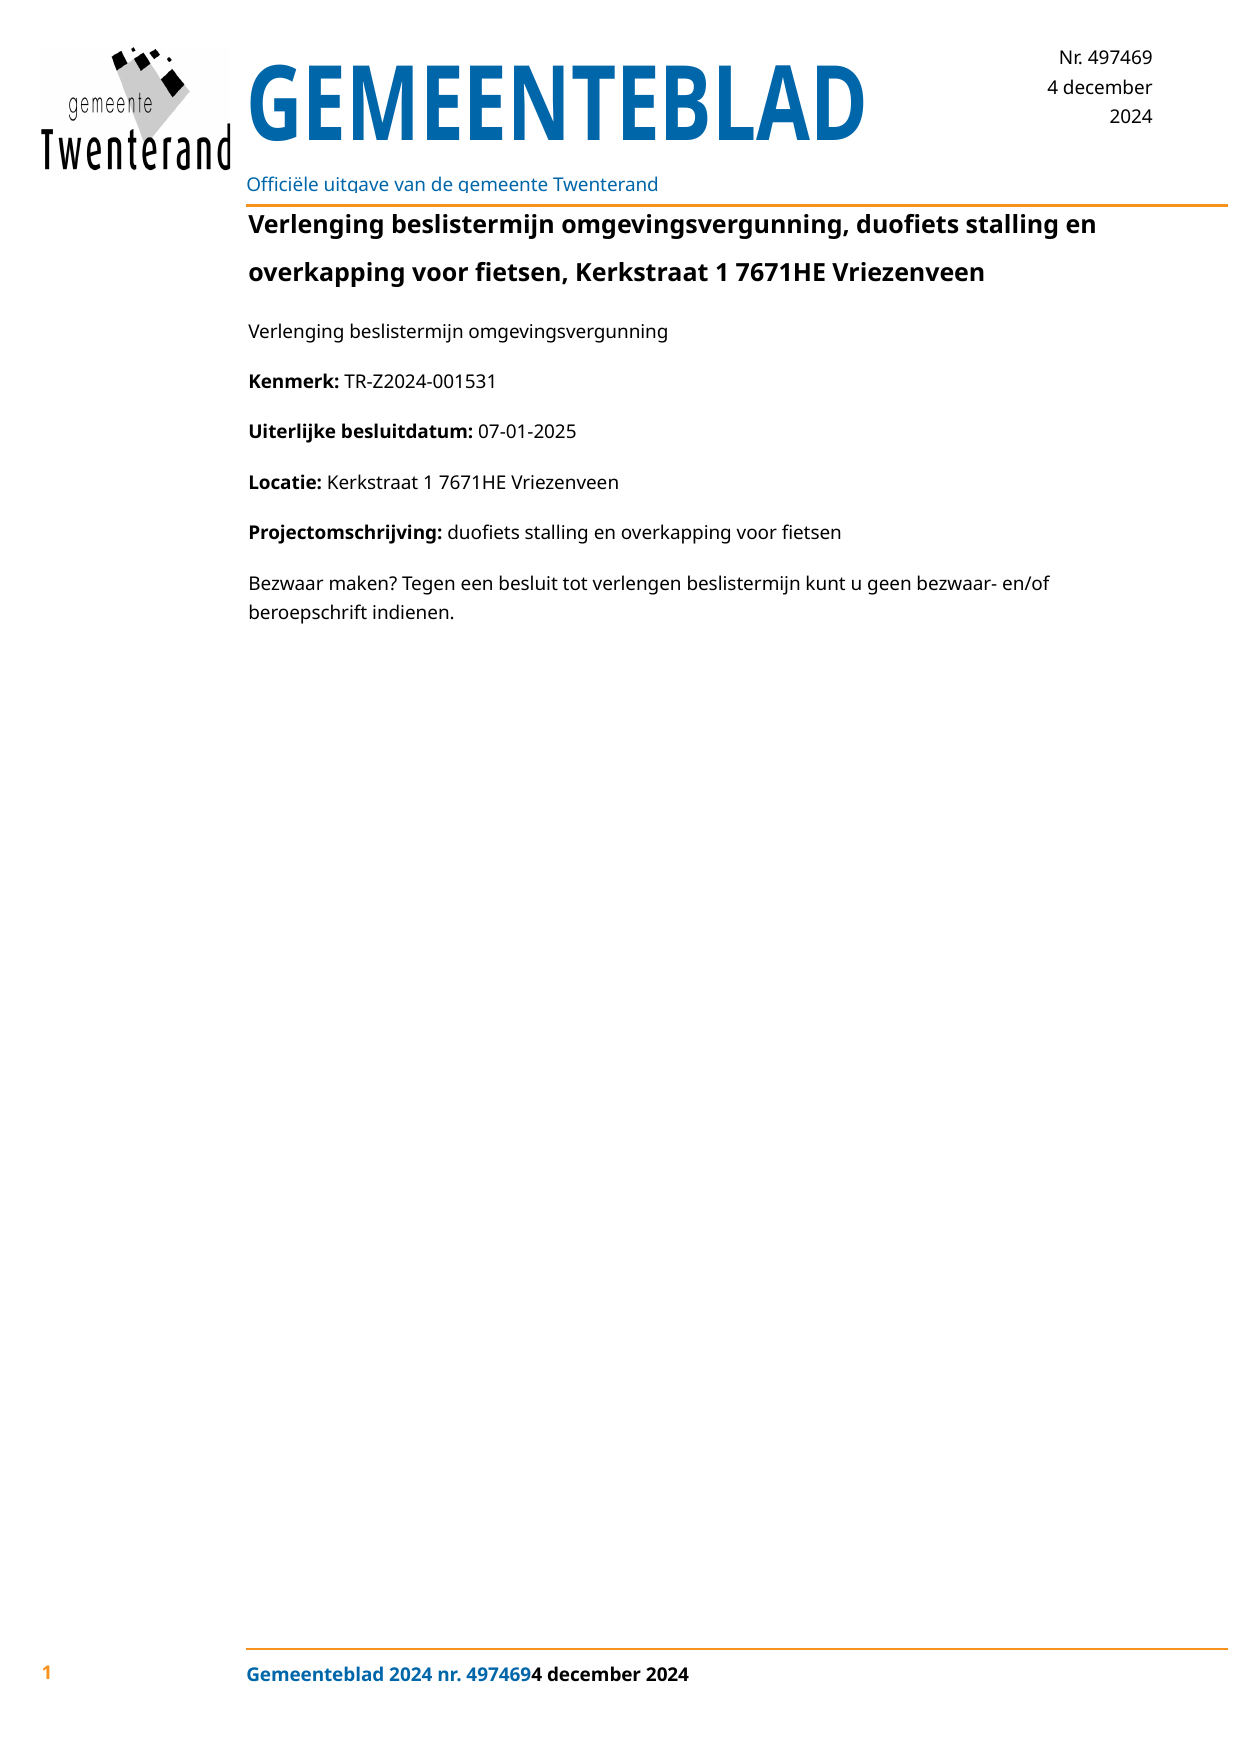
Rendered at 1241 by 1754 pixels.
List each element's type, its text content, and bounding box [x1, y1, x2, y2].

text Verlenging beslistermijn omgevingsvergunning [248, 318, 1152, 344]
text Uiterlijke besluitdatum: 07-01-2025 [248, 419, 1152, 444]
text Projectomschrijving: duofiets stalling en overkapping voor fietsen [248, 519, 1152, 545]
text Bezwaar maken? Tegen een besluit tot verlengen beslistermijn kunt u geen bezwaar- en/of beroepschrift indienen. [248, 570, 1152, 625]
text Verlenging beslistermijn omgevingsvergunning, duofiets stalling en overkapping voor fietsen, Kerkstraat 1 7671HE Vriezenveen [248, 207, 1152, 288]
picture [41, 47, 231, 172]
text Kenmerk: TR-Z2024-001531 [248, 368, 1152, 394]
text Locatie: Kerkstraat 1 7671HE Vriezenveen [248, 469, 1152, 495]
